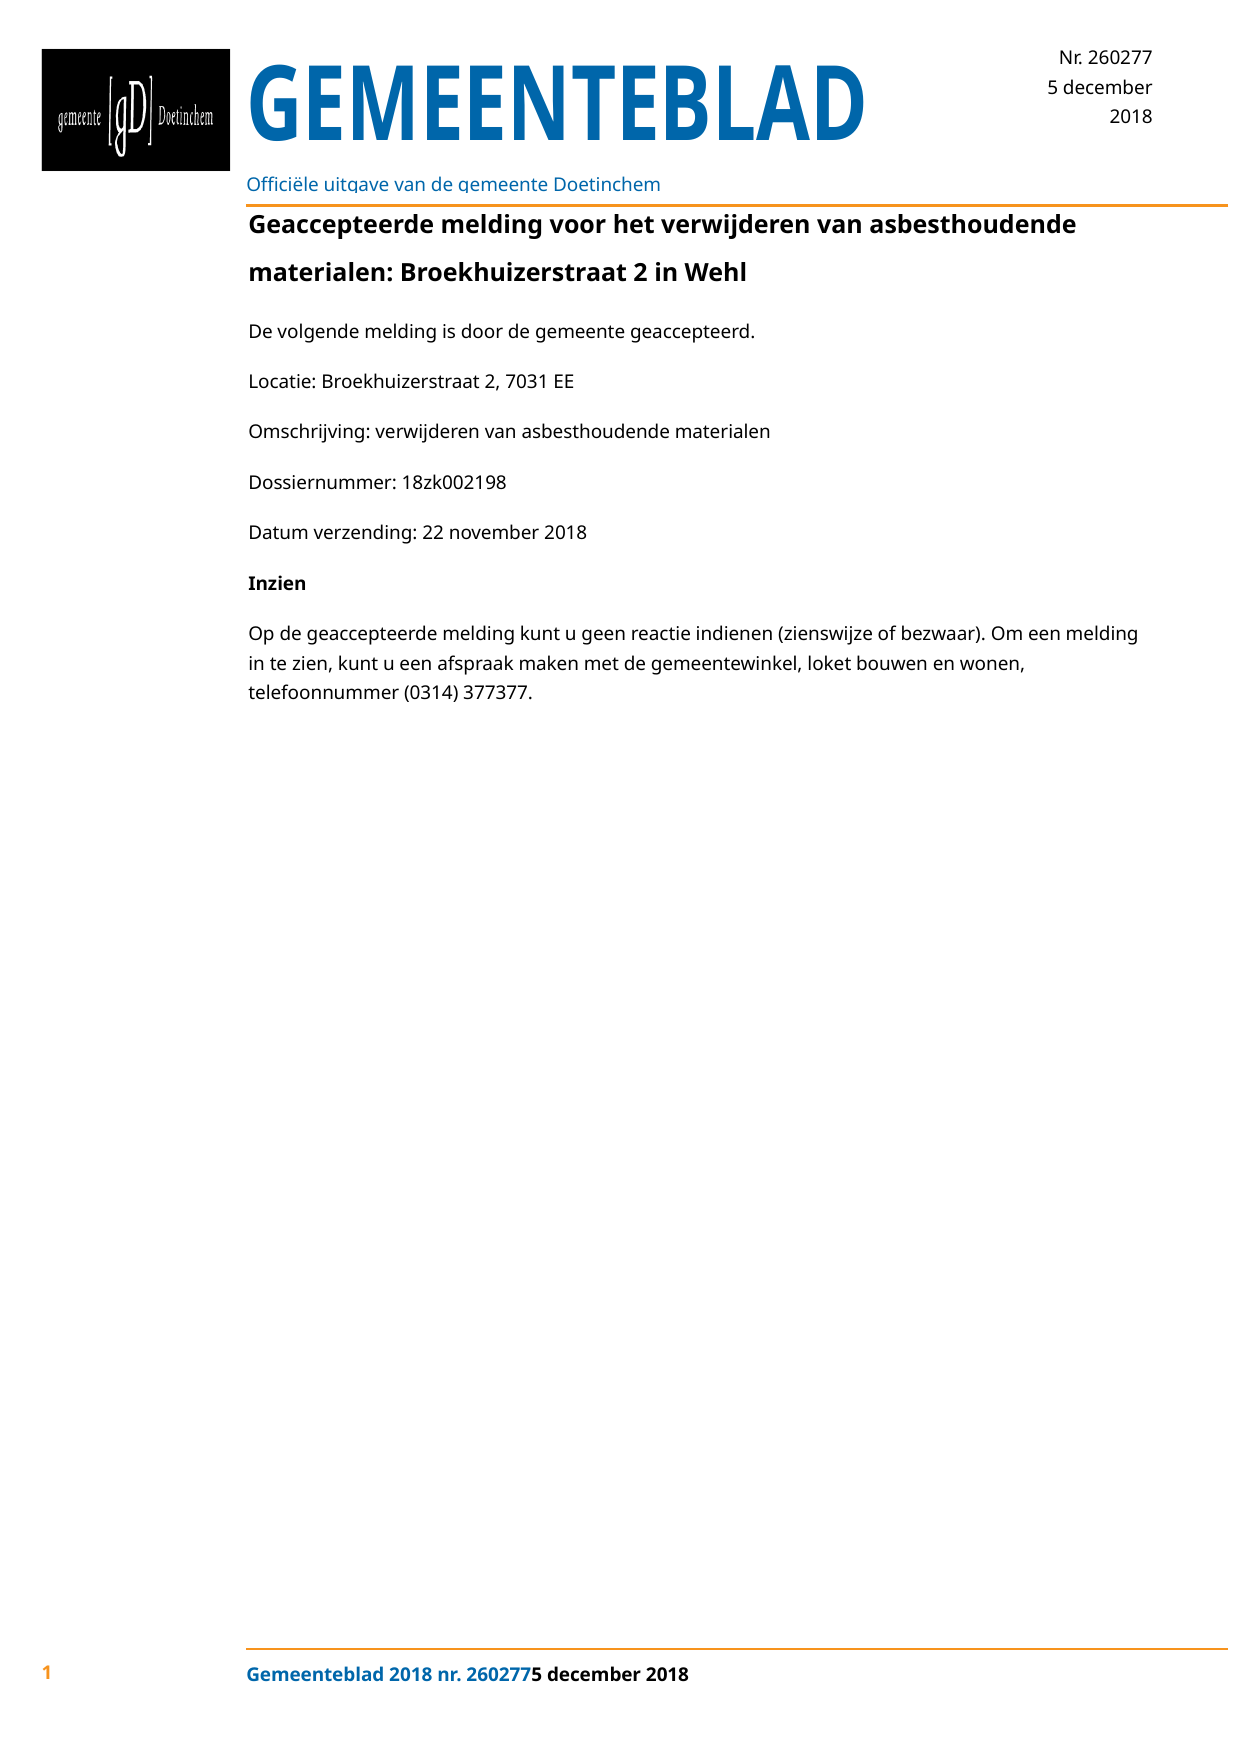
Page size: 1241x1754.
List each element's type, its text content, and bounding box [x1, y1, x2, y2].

text De volgende melding is door de gemeente geaccepteerd. [248, 318, 1152, 344]
text Op de geaccepteerde melding kunt u geen reactie indienen (zienswijze of bezwaar). Om een melding in te zien, kunt u een afspraak maken met de gemeentewinkel, loket bouwen en wonen, telefoonnummer (0314) 377377. [248, 620, 1152, 705]
text Dossiernummer: 18zk002198 [248, 469, 1152, 495]
text Datum verzending: 22 november 2018 [248, 519, 1152, 545]
text Inzien [248, 570, 1152, 596]
text Locatie: Broekhuizerstraat 2, 7031 EE [248, 368, 1152, 394]
picture [41, 47, 231, 172]
text Omschrijving: verwijderen van asbesthoudende materialen [248, 419, 1152, 444]
text Geaccepteerde melding voor het verwijderen van asbesthoudende materialen: Broekhuizerstraat 2 in Wehl [248, 207, 1152, 288]
